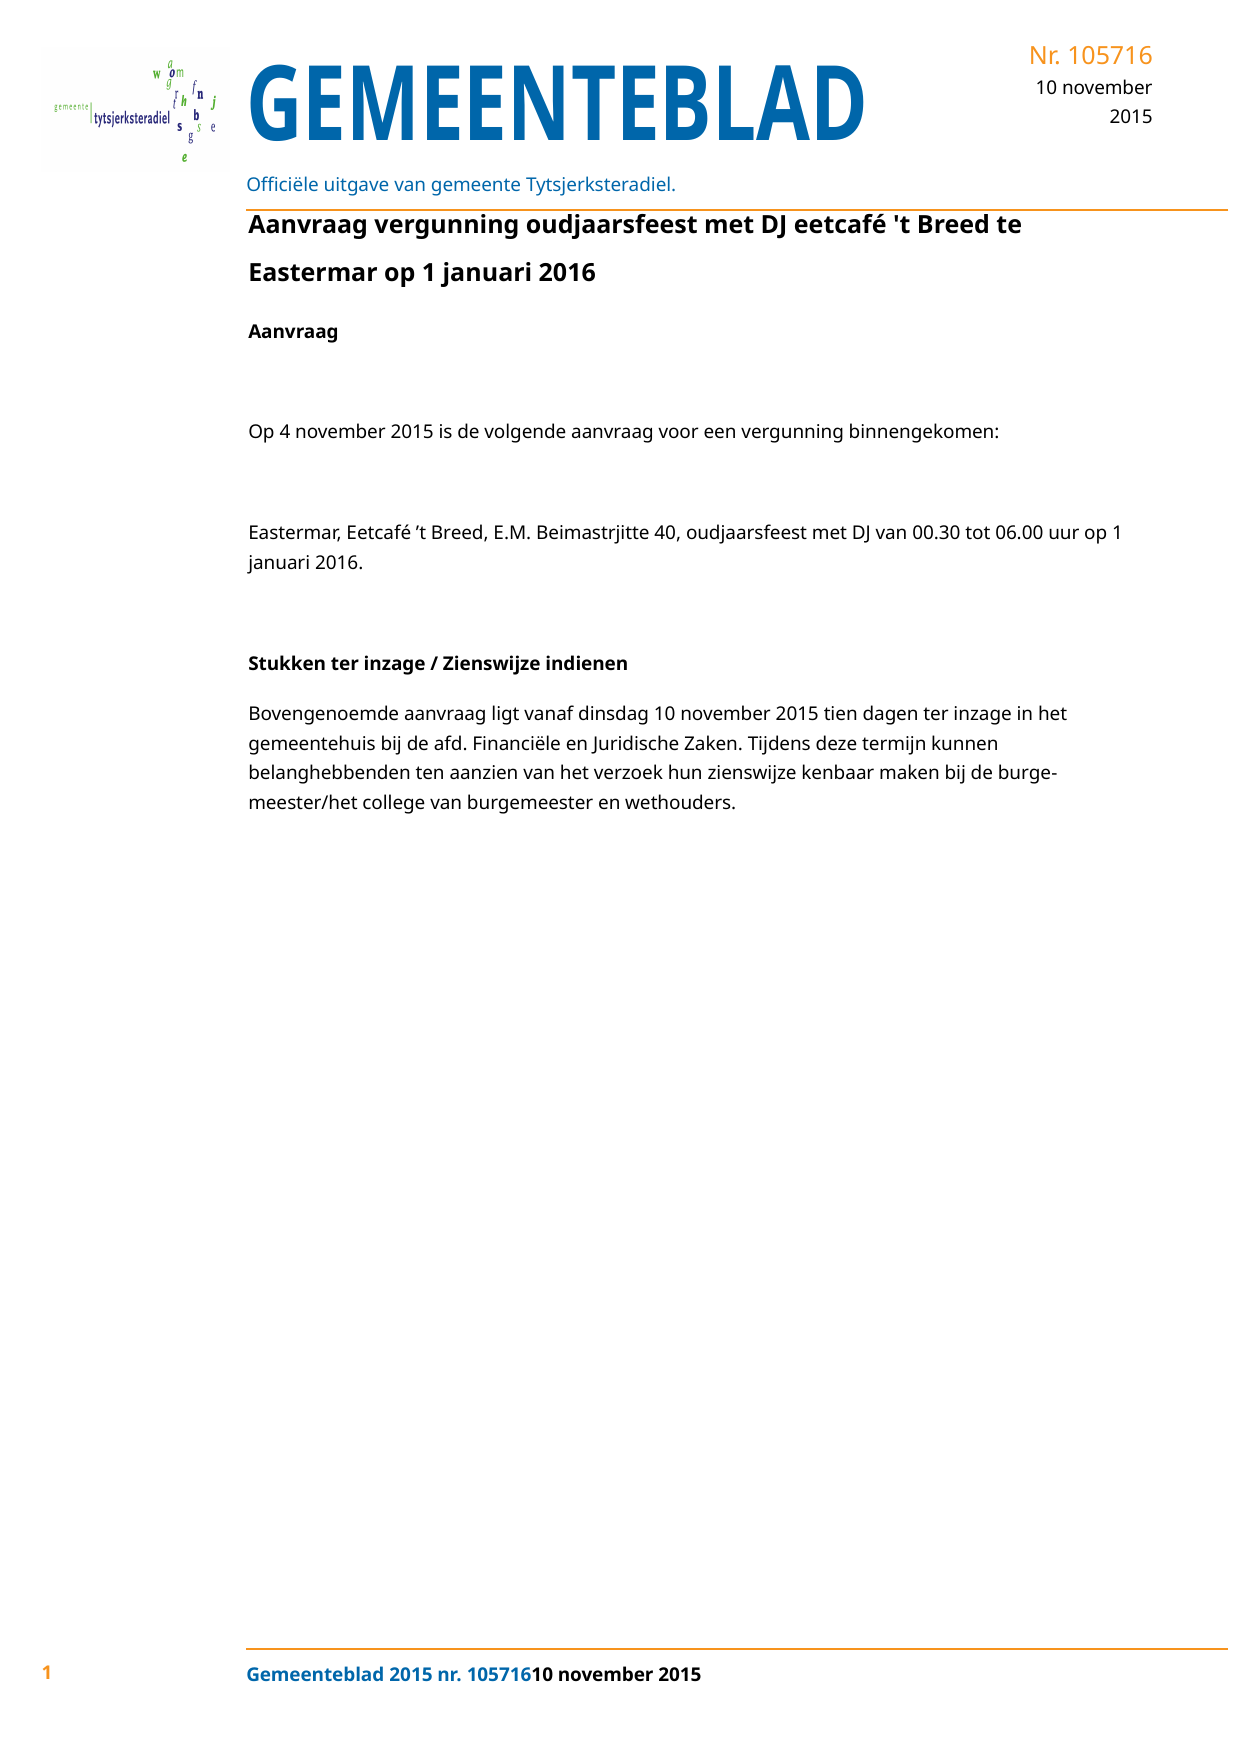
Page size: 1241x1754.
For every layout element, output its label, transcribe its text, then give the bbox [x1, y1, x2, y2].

text Stukken ter inzage / Zienswijze indienen [248, 650, 1152, 676]
text Bovengenoemde aanvraag ligt vanaf dinsdag 10 november 2015 tien dagen ter inzage in het gemeentehuis bij de afd. Financiële en Juridische Zaken. Tijdens deze termijn kunnen belanghebbenden ten aanzien van het verzoek hun zienswijze kenbaar maken bij de burge­meester/het college van burgemeester en wethouders. [248, 700, 1152, 815]
text Aanvraag [248, 318, 1152, 344]
text Aanvraag vergunning oudjaarsfeest met DJ eetcafé 't Breed te Eastermar op 1 januari 2016 [248, 211, 1152, 288]
text Op 4 november 2015 is de volgende aanvraag voor een vergunning binnengekomen: [248, 419, 1152, 444]
text Eastermar, Eetcafé ’t Breed, E.M. Beimastrjitte 40, oudjaarsfeest met DJ van 00.30 tot 06.00 uur op 1 januari 2016. [248, 519, 1152, 575]
picture [41, 47, 231, 172]
